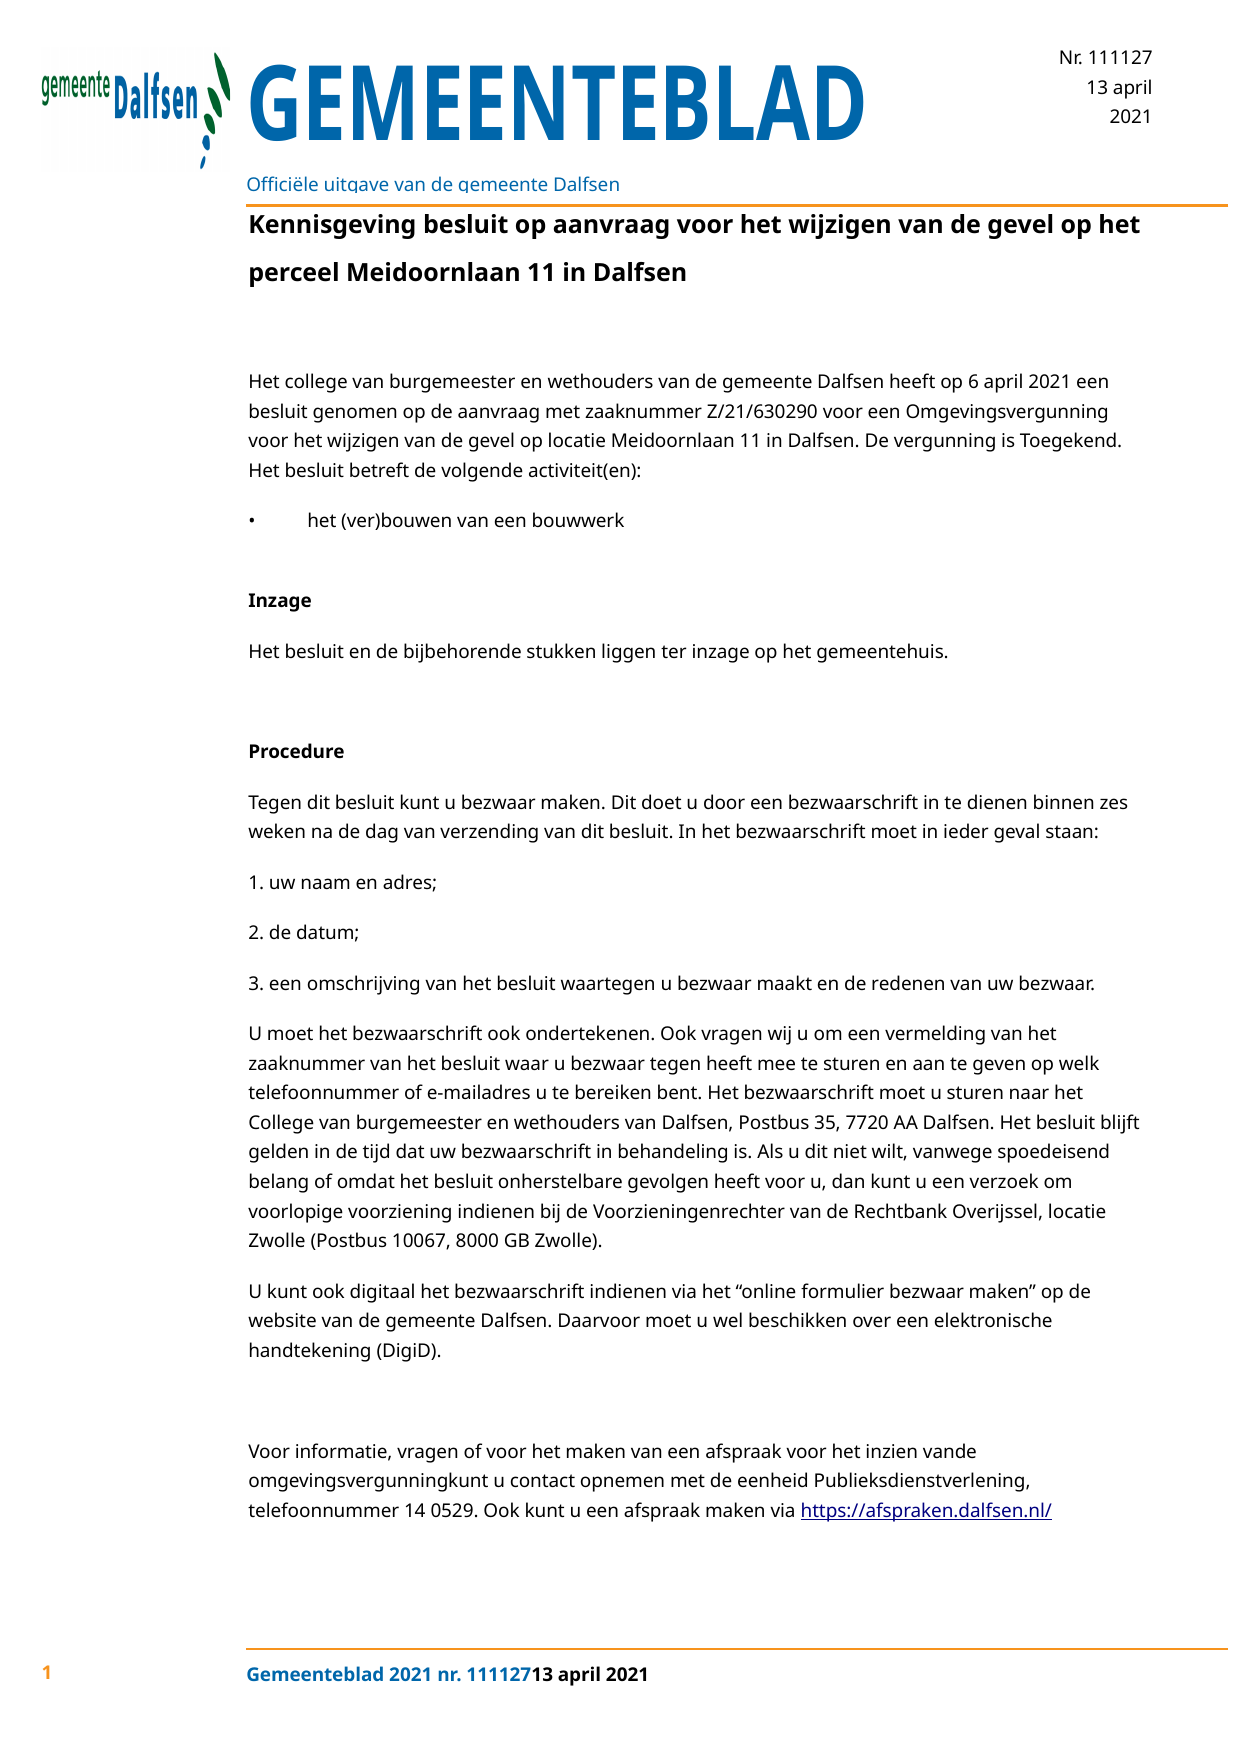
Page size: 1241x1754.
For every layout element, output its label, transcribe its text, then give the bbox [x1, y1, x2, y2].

text 1. uw naam en adres; [248, 869, 1152, 895]
text Kennisgeving besluit op aanvraag voor het wijzigen van de gevel op het perceel Meidoornlaan 11 in Dalfsen [248, 207, 1152, 288]
text 2. de datum; [248, 919, 1152, 945]
text Tegen dit besluit kunt u bezwaar maken. Dit doet u door een bezwaarschrift in te dienen binnen zes weken na de dag van verzending van dit besluit. In het bezwaarschrift moet in ieder geval staan: [248, 789, 1152, 844]
text Inzage [248, 587, 1152, 613]
text 3. een omschrijving van het besluit waartegen u bezwaar maakt en de redenen van uw bezwaar. [248, 970, 1152, 996]
text Het besluit en de bijbehorende stukken liggen ter inzage op het gemeentehuis. [248, 638, 1152, 664]
text Het college van burgemeester en wethouders van de gemeente Dalfsen heeft op 6 april 2021 een besluit genomen op de aanvraag met zaaknummer Z/21/630290 voor een Omgevingsvergunning voor het wijzigen van de gevel op locatie Meidoornlaan 11 in Dalfsen. De vergunning is Toegekend. Het besluit betreft de volgende activiteit(en): [248, 368, 1152, 483]
text U moet het bezwaarschrift ook ondertekenen. Ook vragen wij u om een vermelding van het zaaknummer van het besluit waar u bezwaar tegen heeft mee te sturen en aan te geven op welk telefoonnummer of e-mailadres u te bereiken bent. Het bezwaarschrift moet u sturen naar het College van burgemeester en wethouders van Dalfsen, Postbus 35, 7720 AA Dalfsen. Het besluit blijft gelden in de tijd dat uw bezwaarschrift in behandeling is. Als u dit niet wilt, vanwege spoedeisend belang of omdat het besluit onherstelbare gevolgen heeft voor u, dan kunt u een verzoek om voorlopige voorziening indienen bij de Voorzieningenrechter van de Rechtbank Overijssel, locatie Zwolle (Postbus 10067, 8000 GB Zwolle). [248, 1020, 1152, 1253]
list het (ver)bouwen van een bouwwerk [248, 507, 1152, 533]
text Voor informatie, vragen of voor het maken van een afspraak voor het inzien vande omgevingsvergunningkunt u contact opnemen met de eenheid Publieksdienstverlening, telefoonnummer 14 0529. Ook kunt u een afspraak maken via https://afspraken.dalfsen.nl/ [248, 1438, 1152, 1523]
text Procedure [248, 739, 1152, 764]
text U kunt ook digitaal het bezwaarschrift indienen via het “online formulier bezwaar maken” op de website van de gemeente Dalfsen. Daarvoor moet u wel beschikken over een elektronische handtekening (DigiD). [248, 1278, 1152, 1363]
picture [41, 47, 231, 172]
